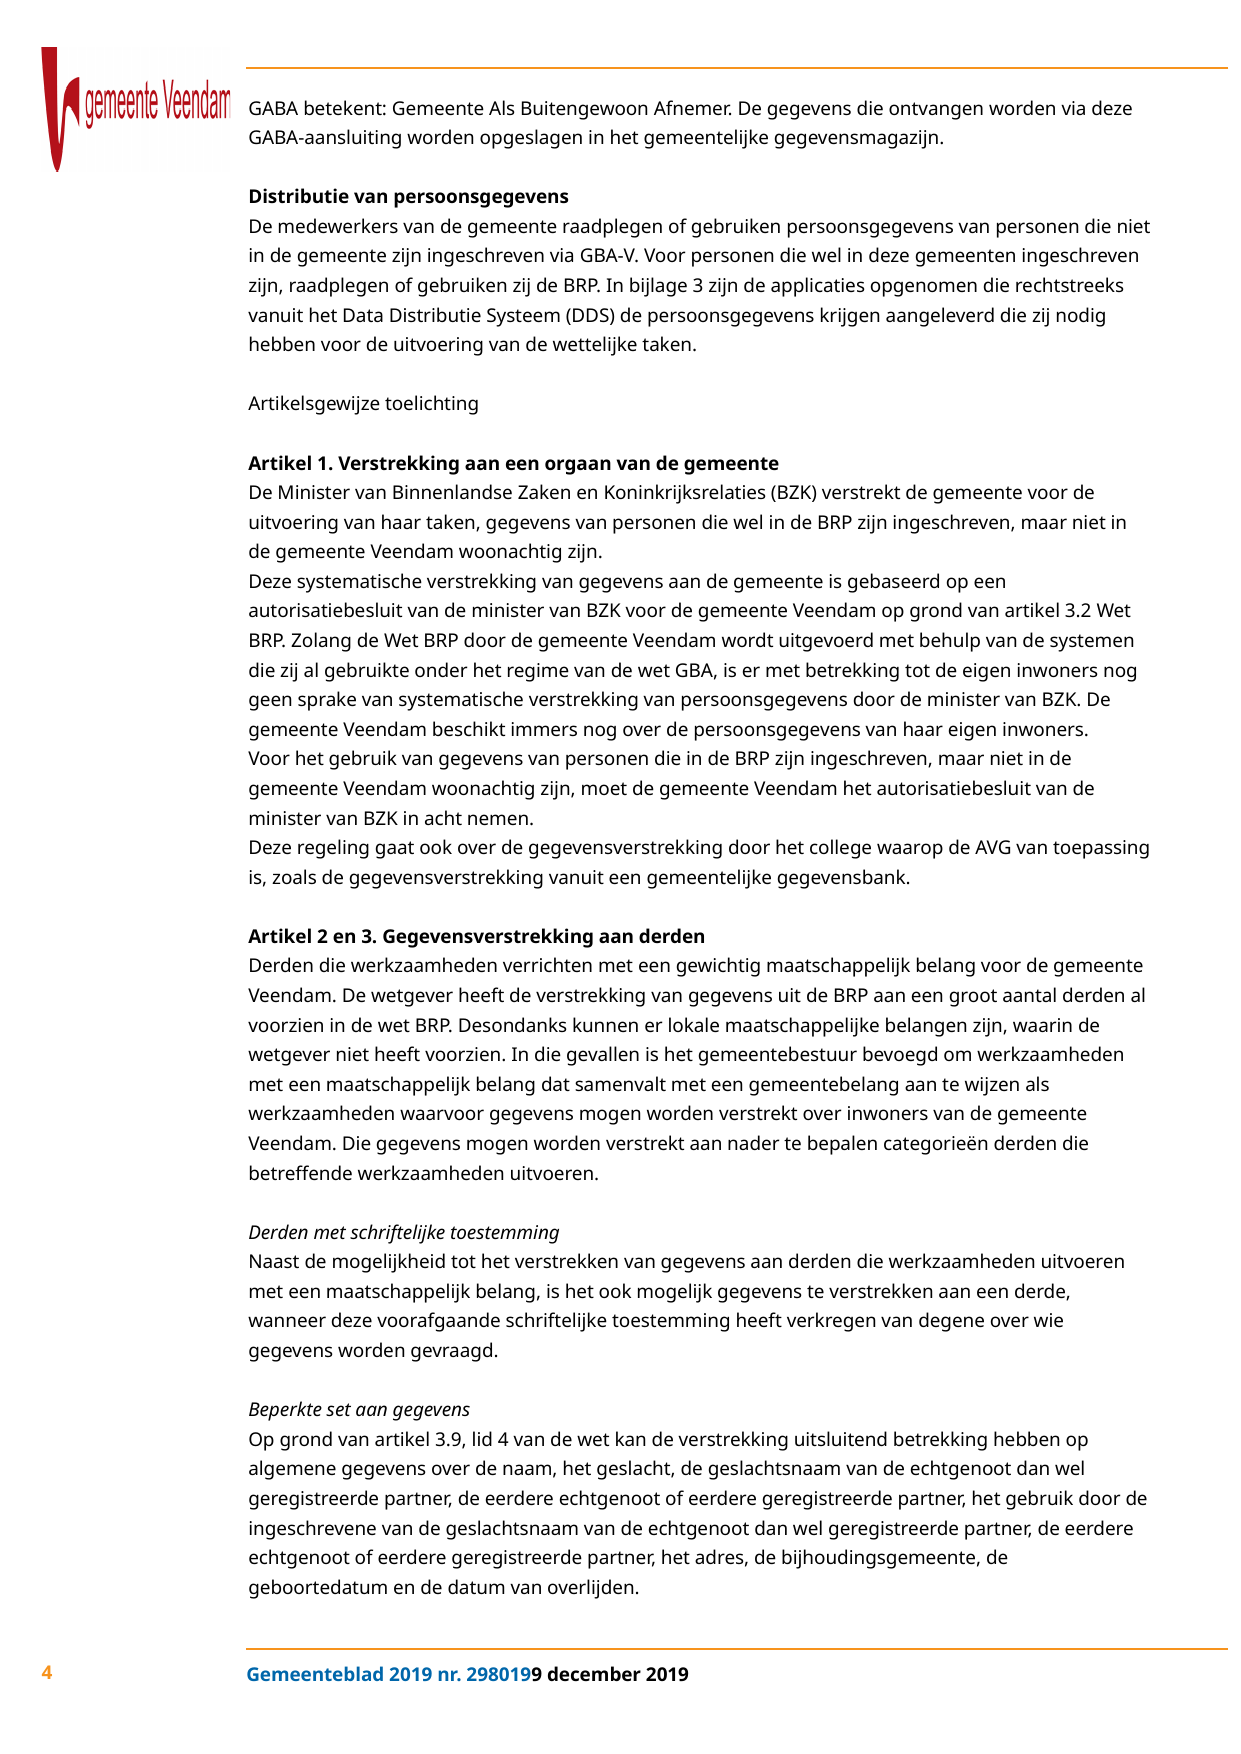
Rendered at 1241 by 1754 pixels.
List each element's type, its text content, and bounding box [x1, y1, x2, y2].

text Voor het gebruik van gegevens van personen die in de BRP zijn ingeschreven, maar niet in de gemeente Veendam woonachtig zijn, moet de gemeente Veendam het autorisatiebesluit van de minister van BZK in acht nemen. [248, 746, 1152, 831]
text Deze regeling gaat ook over de gegevensverstrekking door het college waarop de AVG van toepassing is, zoals de gegevensverstrekking vanuit een gemeentelijke gegevensbank. [248, 834, 1152, 890]
text Beperkte set aan gegevens [248, 1396, 1152, 1422]
text GABA betekent: Gemeente Als Buitengewoon Afnemer. De gegevens die ontvangen worden via deze GABA-aansluiting worden opgeslagen in het gemeentelijke gegevensmagazijn. [248, 95, 1152, 150]
text Artikel 1. Verstrekking aan een orgaan van de gemeente [248, 450, 1152, 476]
text Naast de mogelijkheid tot het verstrekken van gegevens aan derden die werkzaamheden uitvoeren met een maatschappelijk belang, is het ook mogelijk gegevens te verstrekken aan een derde, wanneer deze voorafgaande schriftelijke toestemming heeft verkregen van degene over wie gegevens worden gevraagd. [248, 1248, 1152, 1363]
text De medewerkers van de gemeente raadplegen of gebruiken persoonsgegevens van personen die niet in de gemeente zijn ingeschreven via GBA-V. Voor personen die wel in deze gemeenten ingeschreven zijn, raadplegen of gebruiken zij de BRP. In bijlage 3 zijn de applicaties opgenomen die rechtstreeks vanuit het Data Distributie Systeem (DDS) de persoonsgegevens krijgen aangeleverd die zij nodig hebben voor de uitvoering van de wettelijke taken. [248, 213, 1152, 357]
text De Minister van Binnenlandse Zaken en Koninkrijksrelaties (BZK) verstrekt de gemeente voor de uitvoering van haar taken, gegevens van personen die wel in de BRP zijn ingeschreven, maar niet in de gemeente Veendam woonachtig zijn. [248, 479, 1152, 564]
text Artikel 2 en 3. Gegevensverstrekking aan derden [248, 923, 1152, 949]
text Derden met schriftelijke toestemming [248, 1219, 1152, 1245]
text Op grond van artikel 3.9, lid 4 van de wet kan de verstrekking uitsluitend betrekking hebben op algemene gegevens over de naam, het geslacht, de geslachtsnaam van de echtgenoot dan wel geregistreerde partner, de eerdere echtgenoot of eerdere geregistreerde partner, het gebruik door de ingeschrevene van de geslachtsnaam van de echtgenoot dan wel geregistreerde partner, de eerdere echtgenoot of eerdere geregistreerde partner, het adres, de bijhoudingsgemeente, de geboortedatum en de datum van overlijden. [248, 1426, 1152, 1600]
text Distributie van persoonsgegevens [248, 183, 1152, 209]
text Derden die werkzaamheden verrichten met een gewichtig maatschappelijk belang voor de gemeente Veendam. De wetgever heeft de verstrekking van gegevens uit de BRP aan een groot aantal derden al voorzien in de wet BRP. Desondanks kunnen er lokale maatschappelijke belangen zijn, waarin de wetgever niet heeft voorzien. In die gevallen is het gemeentebestuur bevoegd om werkzaamheden met een maatschappelijk belang dat samenvalt met een gemeentebelang aan te wijzen als werkzaamheden waarvoor gegevens mogen worden verstrekt over inwoners van de gemeente Veendam. Die gegevens mogen worden verstrekt aan nader te bepalen categorieën derden die betreffende werkzaamheden uitvoeren. [248, 953, 1152, 1186]
text Deze systematische verstrekking van gegevens aan de gemeente is gebaseerd op een autorisatiebesluit van de minister van BZK voor de gemeente Veendam op grond van artikel 3.2 Wet BRP. Zolang de Wet BRP door de gemeente Veendam wordt uitgevoerd met behulp van de systemen die zij al gebruikte onder het regime van de wet GBA, is er met betrekking tot de eigen inwoners nog geen sprake van systematische verstrekking van persoonsgegevens door de minister van BZK. De gemeente Veendam beschikt immers nog over de persoonsgegevens van haar eigen inwoners. [248, 568, 1152, 742]
picture [41, 47, 231, 172]
text Artikelsgewijze toelichting [248, 391, 1152, 416]
